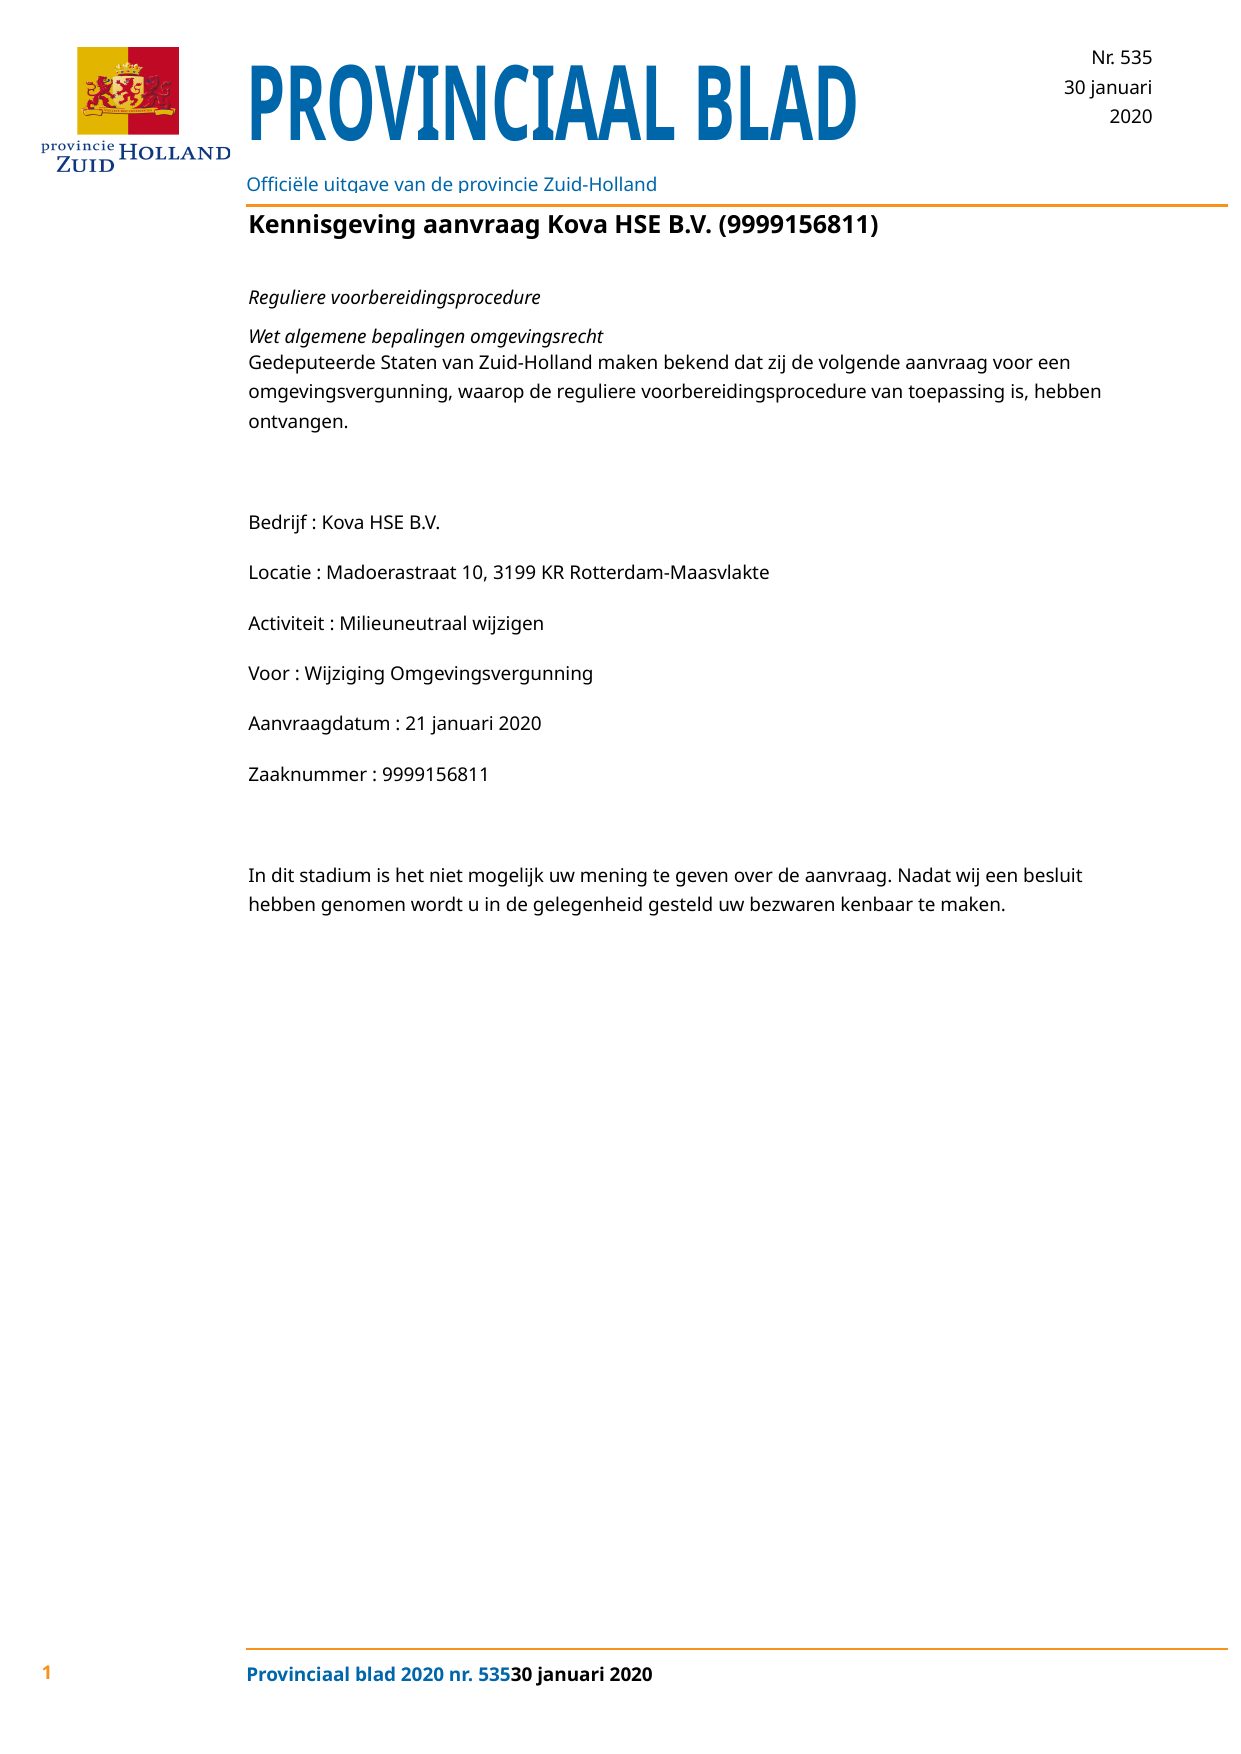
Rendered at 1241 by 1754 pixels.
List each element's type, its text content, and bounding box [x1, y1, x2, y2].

text Activiteit : Milieuneutraal wijzigen [248, 610, 1152, 635]
text Wet algemene bepalingen omgevingsrecht [248, 323, 1152, 349]
text Aanvraagdatum : 21 januari 2020 [248, 711, 1152, 736]
text Bedrijf : Kova HSE B.V. [248, 509, 1152, 534]
picture [41, 47, 231, 172]
text Zaaknummer : 9999156811 [248, 761, 1152, 787]
text Kennisgeving aanvraag Kova HSE B.V. (9999156811) [248, 207, 1152, 241]
text Locatie : Madoerastraat 10, 3199 KR Rotterdam-Maasvlakte [248, 559, 1152, 585]
text Gedeputeerde Staten van Zuid-Holland maken bekend dat zij de volgende aanvraag voor een omgevingsvergunning, waarop de reguliere voorbereidingsprocedure van toepassing is, hebben ontvangen. [248, 349, 1152, 434]
text In dit stadium is het niet mogelijk uw mening te geven over de aanvraag. Nadat wij een besluit hebben genomen wordt u in de gelegenheid gesteld uw bezwaren kenbaar te maken. [248, 862, 1152, 917]
text Voor : Wijziging Omgevingsvergunning [248, 660, 1152, 686]
text Reguliere voorbereidingsprocedure [248, 284, 1152, 309]
